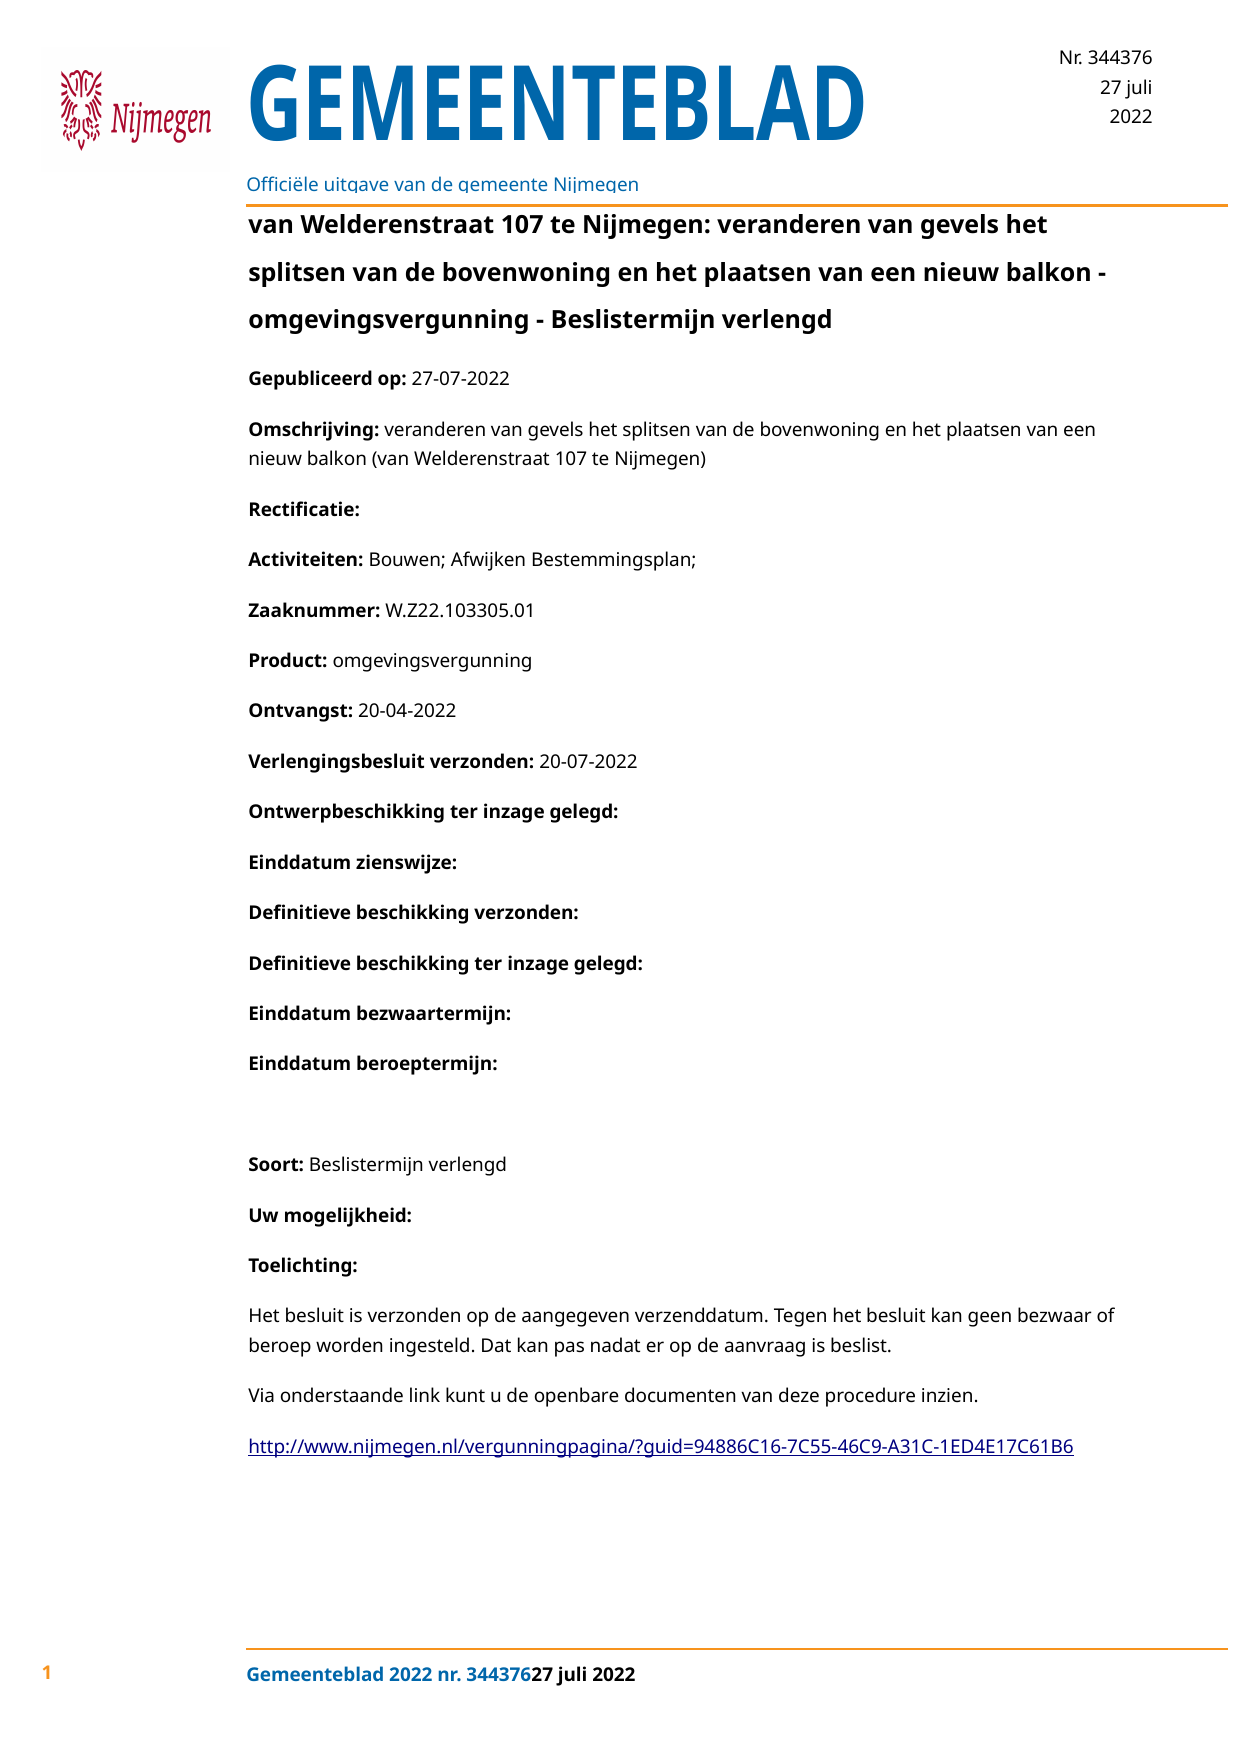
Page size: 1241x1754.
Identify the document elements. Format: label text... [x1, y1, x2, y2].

text Omschrijving: veranderen van gevels het splitsen van de bovenwoning en het plaatsen van een nieuw balkon (van Welderenstraat 107 te Nijmegen) [248, 416, 1152, 471]
text Soort: Beslistermijn verlengd [248, 1151, 1152, 1177]
text Rectificatie: [248, 496, 1152, 522]
text Product: omgevingsvergunning [248, 647, 1152, 673]
text Einddatum beroeptermijn: [248, 1051, 1152, 1076]
text Definitieve beschikking ter inzage gelegd: [248, 950, 1152, 975]
text Einddatum bezwaartermijn: [248, 1000, 1152, 1026]
text Verlengingsbesluit verzonden: 20-07-2022 [248, 748, 1152, 774]
text http://www.nijmegen.nl/vergunningpagina/?guid=94886C16-7C55-46C9-A31C-1ED4E17C61B6 [248, 1433, 1152, 1459]
text Via onderstaande link kunt u de openbare documenten van deze procedure inzien. [248, 1383, 1152, 1408]
text Ontwerpbeschikking ter inzage gelegd: [248, 798, 1152, 824]
text Ontvangst: 20-04-2022 [248, 698, 1152, 723]
text van Welderenstraat 107 te Nijmegen: veranderen van gevels het splitsen van de bovenwoning en het plaatsen van een nieuw balkon - omgevingsvergunning - Beslistermijn verlengd [248, 207, 1152, 336]
text Het besluit is verzonden op de aangegeven verzenddatum. Tegen het besluit kan geen bezwaar of beroep worden ingesteld. Dat kan pas nadat er op de aanvraag is beslist. [248, 1303, 1152, 1358]
text Toelichting: [248, 1252, 1152, 1278]
text Uw mogelijkheid: [248, 1202, 1152, 1227]
text Zaaknummer: W.Z22.103305.01 [248, 597, 1152, 622]
text Activiteiten: Bouwen; Afwijken Bestemmingsplan; [248, 546, 1152, 572]
picture [41, 47, 231, 172]
text Gepubliceerd op: 27-07-2022 [248, 366, 1152, 391]
text Definitieve beschikking verzonden: [248, 899, 1152, 925]
text Einddatum zienswijze: [248, 849, 1152, 874]
